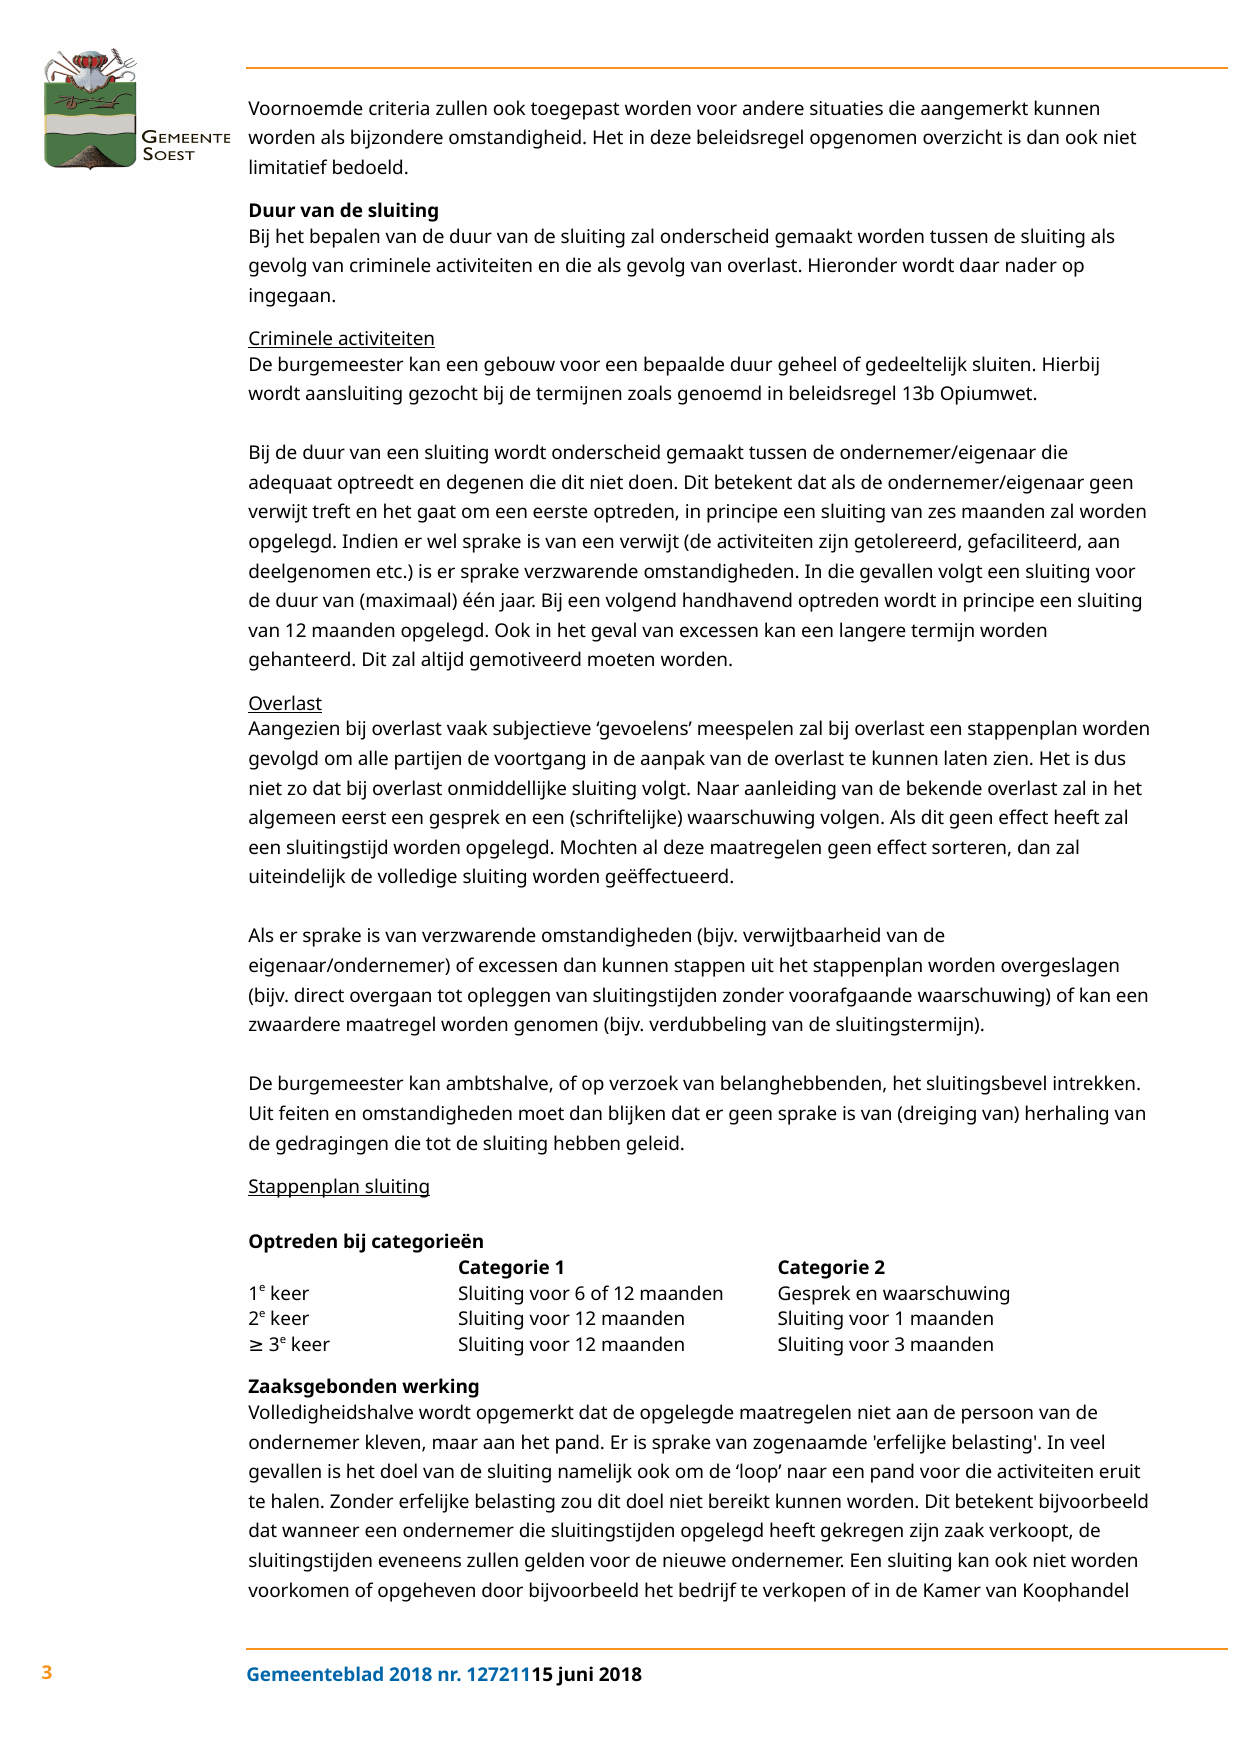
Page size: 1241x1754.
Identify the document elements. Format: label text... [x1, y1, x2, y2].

table_cell Categorie 1 [458, 1254, 777, 1280]
table_cell Sluiting voor 12 maanden [458, 1331, 777, 1357]
text Aangezien bij overlast vaak subjectieve ‘gevoelens’ meespelen zal bij overlast een stappenplan worden gevolgd om alle partijen de voortgang in de aanpak van de overlast te kunnen laten zien. Het is dus niet zo dat bij overlast onmiddellijke sluiting volgt. Naar aanleiding van de bekende overlast zal in het algemeen eerst een gesprek en een (schriftelijke) waarschuwing volgen. Als dit geen effect heeft zal een sluitingstijd worden opgelegd. Mochten al deze maatregelen geen effect sorteren, dan zal uiteindelijk de volledige sluiting worden geëffectueerd. [248, 716, 1152, 889]
table_cell Sluiting voor 12 maanden [458, 1305, 777, 1331]
table_cell Sluiting voor 3 maanden [778, 1331, 1152, 1357]
text Volledigheidshalve wordt opgemerkt dat de opgelegde maatregelen niet aan de persoon van de ondernemer kleven, maar aan het pand. Er is sprake van zogenaamde 'erfelijke belasting'. In veel gevallen is het doel van de sluiting namelijk ook om de ‘loop’ naar een pand voor die activiteiten eruit te halen. Zonder erfelijke belasting zou dit doel niet bereikt kunnen worden. Dit betekent bijvoorbeeld dat wanneer een ondernemer die sluitingstijden opgelegd heeft gekregen zijn zaak verkoopt, de sluitingstijden eveneens zullen gelden voor de nieuwe ondernemer. Een sluiting kan ook niet worden [248, 1399, 1152, 1573]
text Duur van de sluiting [248, 197, 1152, 223]
text Overlast [248, 690, 1152, 716]
text Voornoemde criteria zullen ook toegepast worden voor andere situaties die aangemerkt kunnen worden als bijzondere omstandigheid. Het in deze beleidsregel opgenomen overzicht is dan ook niet limitatief bedoeld. [248, 95, 1152, 180]
picture [41, 47, 231, 172]
text Zaaksgebonden werking [248, 1374, 1152, 1399]
table_header Optreden bij categorieën [248, 1228, 1152, 1254]
text De burgemeester kan ambtshalve, of op verzoek van belanghebbenden, het sluitingsbevel intrekken. Uit feiten en omstandigheden moet dan blijken dat er geen sprake is van (dreiging van) herhaling van de gedragingen die tot de sluiting hebben geleid. [248, 1071, 1152, 1155]
table_cell [248, 1254, 458, 1280]
text Criminele activiteiten [248, 325, 1152, 351]
table_cell Categorie 2 [778, 1254, 1152, 1280]
table_cell Sluiting voor 6 of 12 maanden [458, 1280, 777, 1305]
table_cell ≥ 3e keer [248, 1331, 458, 1357]
table_cell 1e keer [248, 1280, 458, 1305]
text De burgemeester kan een gebouw voor een bepaalde duur geheel of gedeeltelijk sluiten. Hierbij wordt aansluiting gezocht bij de termijnen zoals genoemd in beleidsregel 13b Opiumwet. [248, 351, 1152, 406]
text Bij het bepalen van de duur van de sluiting zal onderscheid gemaakt worden tussen de sluiting als gevolg van criminele activiteiten en die als gevolg van overlast. Hieronder wordt daar nader op ingegaan. [248, 223, 1152, 308]
table_cell Gesprek en waarschuwing [778, 1280, 1152, 1305]
table_cell 2e keer [248, 1305, 458, 1331]
text Stappenplan sluiting [248, 1173, 1152, 1198]
text Bij de duur van een sluiting wordt onderscheid gemaakt tussen de ondernemer/eigenaar die adequaat optreedt en degenen die dit niet doen. Dit betekent dat als de ondernemer/eigenaar geen verwijt treft en het gaat om een eerste optreden, in principe een sluiting van zes maanden zal worden opgelegd. Indien er wel sprake is van een verwijt (de activiteiten zijn getolereerd, gefaciliteerd, aan deelgenomen etc.) is er sprake verzwarende omstandigheden. In die gevallen volgt een sluiting voor de duur van (maximaal) één jaar. Bij een volgend handhavend optreden wordt in principe een sluiting van 12 maanden opgelegd. Ook in het geval van excessen kan een langere termijn worden gehanteerd. Dit zal altijd gemotiveerd moeten worden. [248, 439, 1152, 672]
table_cell Sluiting voor 1 maanden [778, 1305, 1152, 1331]
text Als er sprake is van verzwarende omstandigheden (bijv. verwijtbaarheid van de eigenaar/ondernemer) of excessen dan kunnen stappen uit het stappenplan worden overgeslagen (bijv. direct overgaan tot opleggen van sluitingstijden zonder voorafgaande waarschuwing) of kan een zwaardere maatregel worden genomen (bijv. verdubbeling van de sluitingstermijn). [248, 923, 1152, 1037]
text voorkomen of opgeheven door bijvoorbeeld het bedrijf te verkopen of in de Kamer van Koophandel [248, 1577, 1152, 1603]
